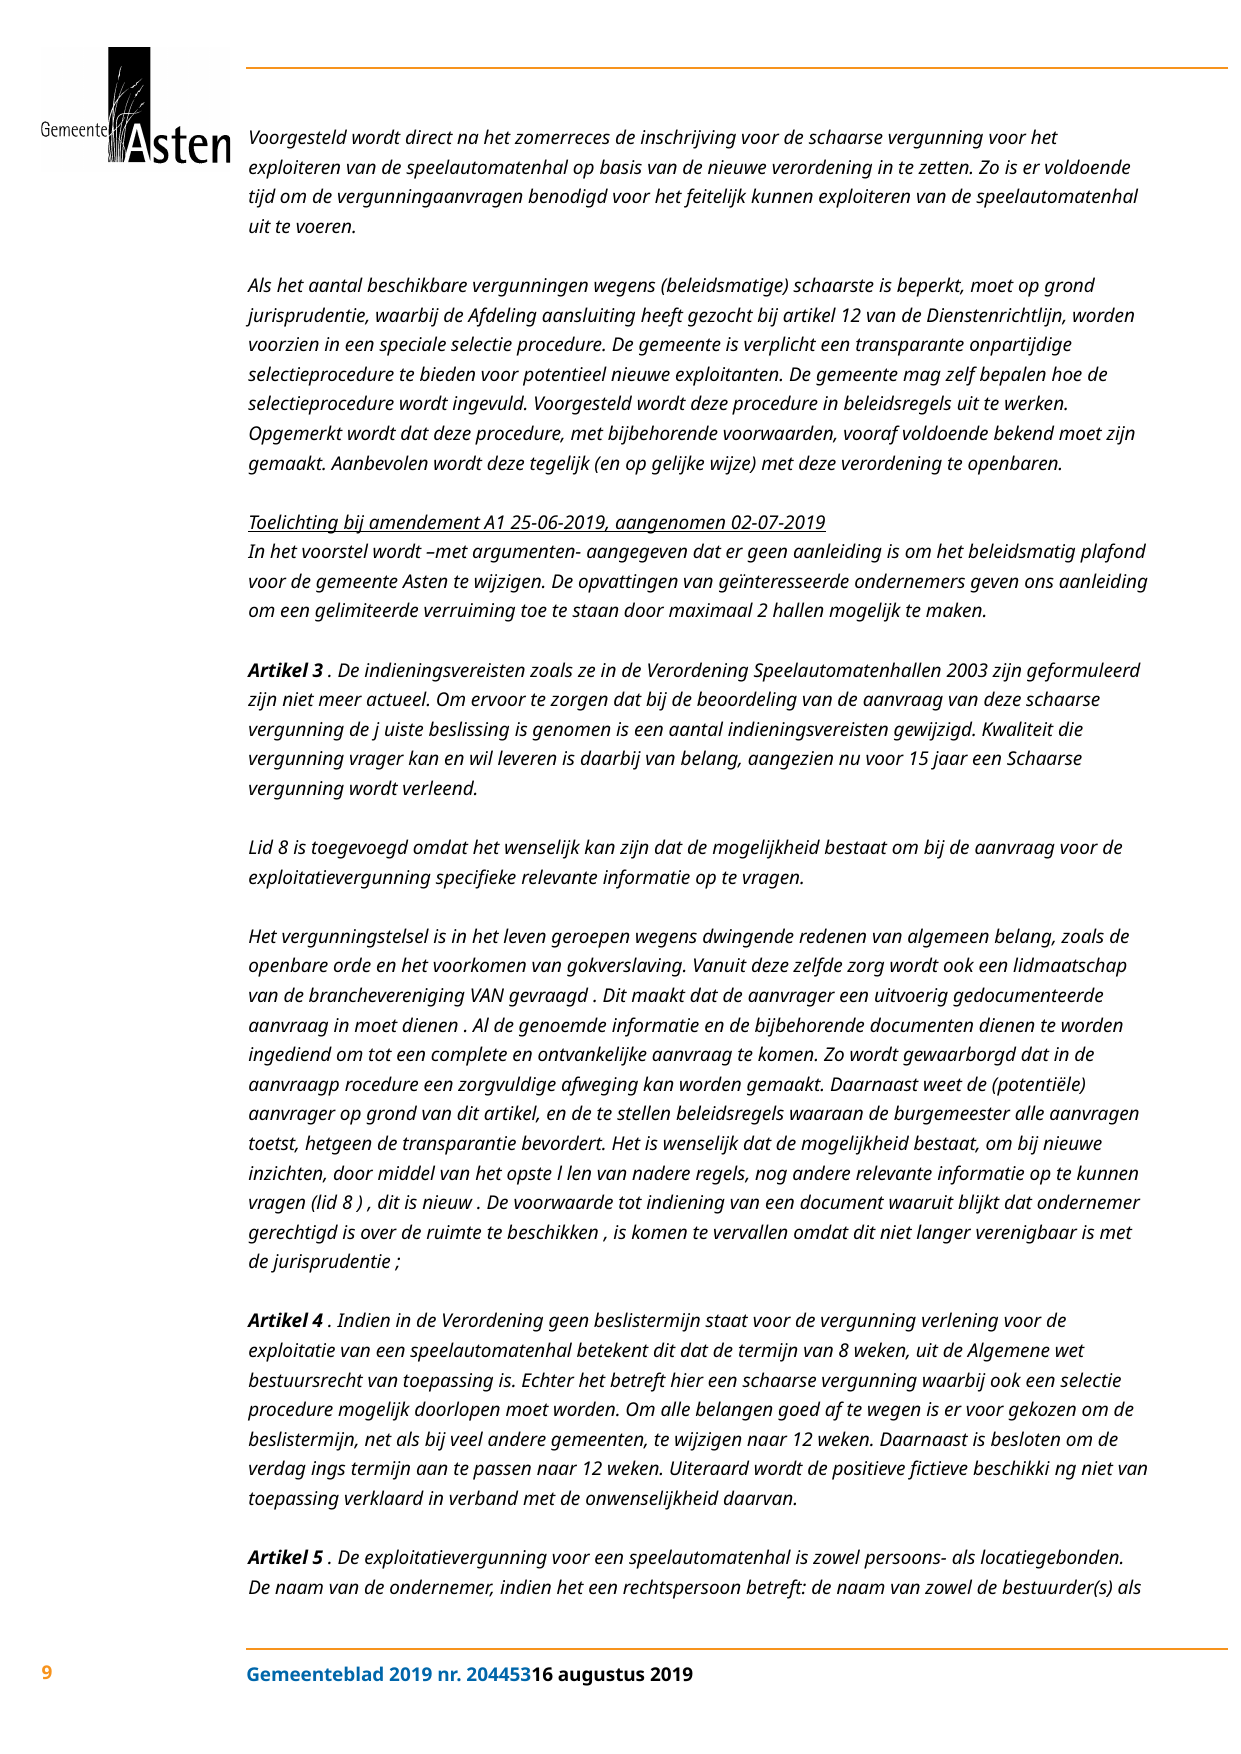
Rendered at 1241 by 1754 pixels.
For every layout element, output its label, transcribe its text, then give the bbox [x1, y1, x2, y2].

text Artikel 4 . Indien in de Verordening geen beslistermijn staat voor de vergunning verlening voor de exploitatie van een speelautomatenhal betekent dit dat de termijn van 8 weken, uit de Algemene wet bestuursrecht van toepassing is. Echter het betreft hier een schaarse vergunning waarbij ook een selectie procedure mogelijk doorlopen moet worden. Om alle belangen goed af te wegen is er voor gekozen om de beslistermijn, net als bij veel andere gemeenten, te wijzigen naar 12 weken. Daarnaast is besloten om de verdag ings termijn aan te passen naar 12 weken. Uiteraard wordt de positieve fictieve beschikki ng niet van toepassing verklaard in verband met de onwenselijkheid daarvan. [248, 1308, 1152, 1511]
text Lid 8 is toegevoegd omdat het wenselijk kan zijn dat de mogelijkheid bestaat om bij de aanvraag voor de exploitatievergunning specifieke relevante informatie op te vragen. [248, 834, 1152, 890]
picture [41, 47, 231, 172]
text Het vergunningstelsel is in het leven geroepen wegens dwingende redenen van algemeen belang, zoals de openbare orde en het voorkomen van gokverslaving. Vanuit deze zelfde zorg wordt ook een lidmaatschap van de branchevereniging VAN gevraagd . Dit maakt dat de aanvrager een uitvoerig gedocumenteerde aanvraag in moet dienen . Al de genoemde informatie en de bijbehorende documenten dienen te worden ingediend om tot een complete en ontvankelijke aanvraag te komen. Zo wordt gewaarborgd dat in de aanvraagp rocedure een zorgvuldige afweging kan worden gemaakt. Daarnaast weet de (potentiële) aanvrager op grond van dit artikel, en de te stellen beleidsregels waaraan de burgemeester alle aanvragen toetst, hetgeen de transparantie bevordert. Het is wenselijk dat de mogelijkheid bestaat, om bij nieuwe inzichten, door middel van het opste l len van nadere regels, nog andere relevante informatie op te kunnen vragen (lid 8 ) , dit is nieuw . De voorwaarde tot indiening van een document waaruit blijkt dat ondernemer gerechtigd is over de ruimte te beschikken , is komen te vervallen omdat dit niet langer verenigbaar is met de jurisprudentie ; [248, 923, 1152, 1274]
text Als het aantal beschikbare vergunningen wegens (beleidsmatige) schaarste is beperkt, moet op grond jurisprudentie, waarbij de Afdeling aansluiting heeft gezocht bij artikel 12 van de Dienstenrichtlijn, worden voorzien in een speciale selectie procedure. De gemeente is verplicht een transparante onpartijdige selectieprocedure te bieden voor potentieel nieuwe exploitanten. De gemeente mag zelf bepalen hoe de selectieprocedure wordt ingevuld. Voorgesteld wordt deze procedure in beleidsregels uit te werken. Opgemerkt wordt dat deze procedure, met bijbehorende voorwaarden, vooraf voldoende bekend moet zijn gemaakt. Aanbevolen wordt deze tegelijk (en op gelijke wijze) met deze verordening te openbaren. [248, 272, 1152, 476]
text In het voorstel wordt –met argumenten- aangegeven dat er geen aanleiding is om het beleidsmatig plafond voor de gemeente Asten te wijzigen. De opvattingen van geïnteresseerde ondernemers geven ons aanleiding om een gelimiteerde verruiming toe te staan door maximaal 2 hallen mogelijk te maken. [248, 538, 1152, 623]
text Toelichting bij amendement A1 25-06-2019, aangenomen 02-07-2019 [248, 509, 1152, 535]
text Artikel 3 . De indieningsvereisten zoals ze in de Verordening Speelautomatenhallen 2003 zijn geformuleerd zijn niet meer actueel. Om ervoor te zorgen dat bij de beoordeling van de aanvraag van deze schaarse vergunning de j uiste beslissing is genomen is een aantal indieningsvereisten gewijzigd. Kwaliteit die vergunning vrager kan en wil leveren is daarbij van belang, aangezien nu voor 15 jaar een Schaarse vergunning wordt verleend. [248, 657, 1152, 801]
text Voorgesteld wordt direct na het zomerreces de inschrijving voor de schaarse vergunning voor het exploiteren van de speelautomatenhal op basis van de nieuwe verordening in te zetten. Zo is er voldoende tijd om de vergunningaanvragen benodigd voor het feitelijk kunnen exploiteren van de speelautomatenhal uit te voeren. [248, 124, 1152, 239]
text Artikel 5 . De exploitatievergunning voor een speelautomatenhal is zowel persoons- als locatiegebonden. De naam van de ondernemer, indien het een rechtspersoon betreft: de naam van zowel de bestuurder(s) als [248, 1544, 1152, 1600]
